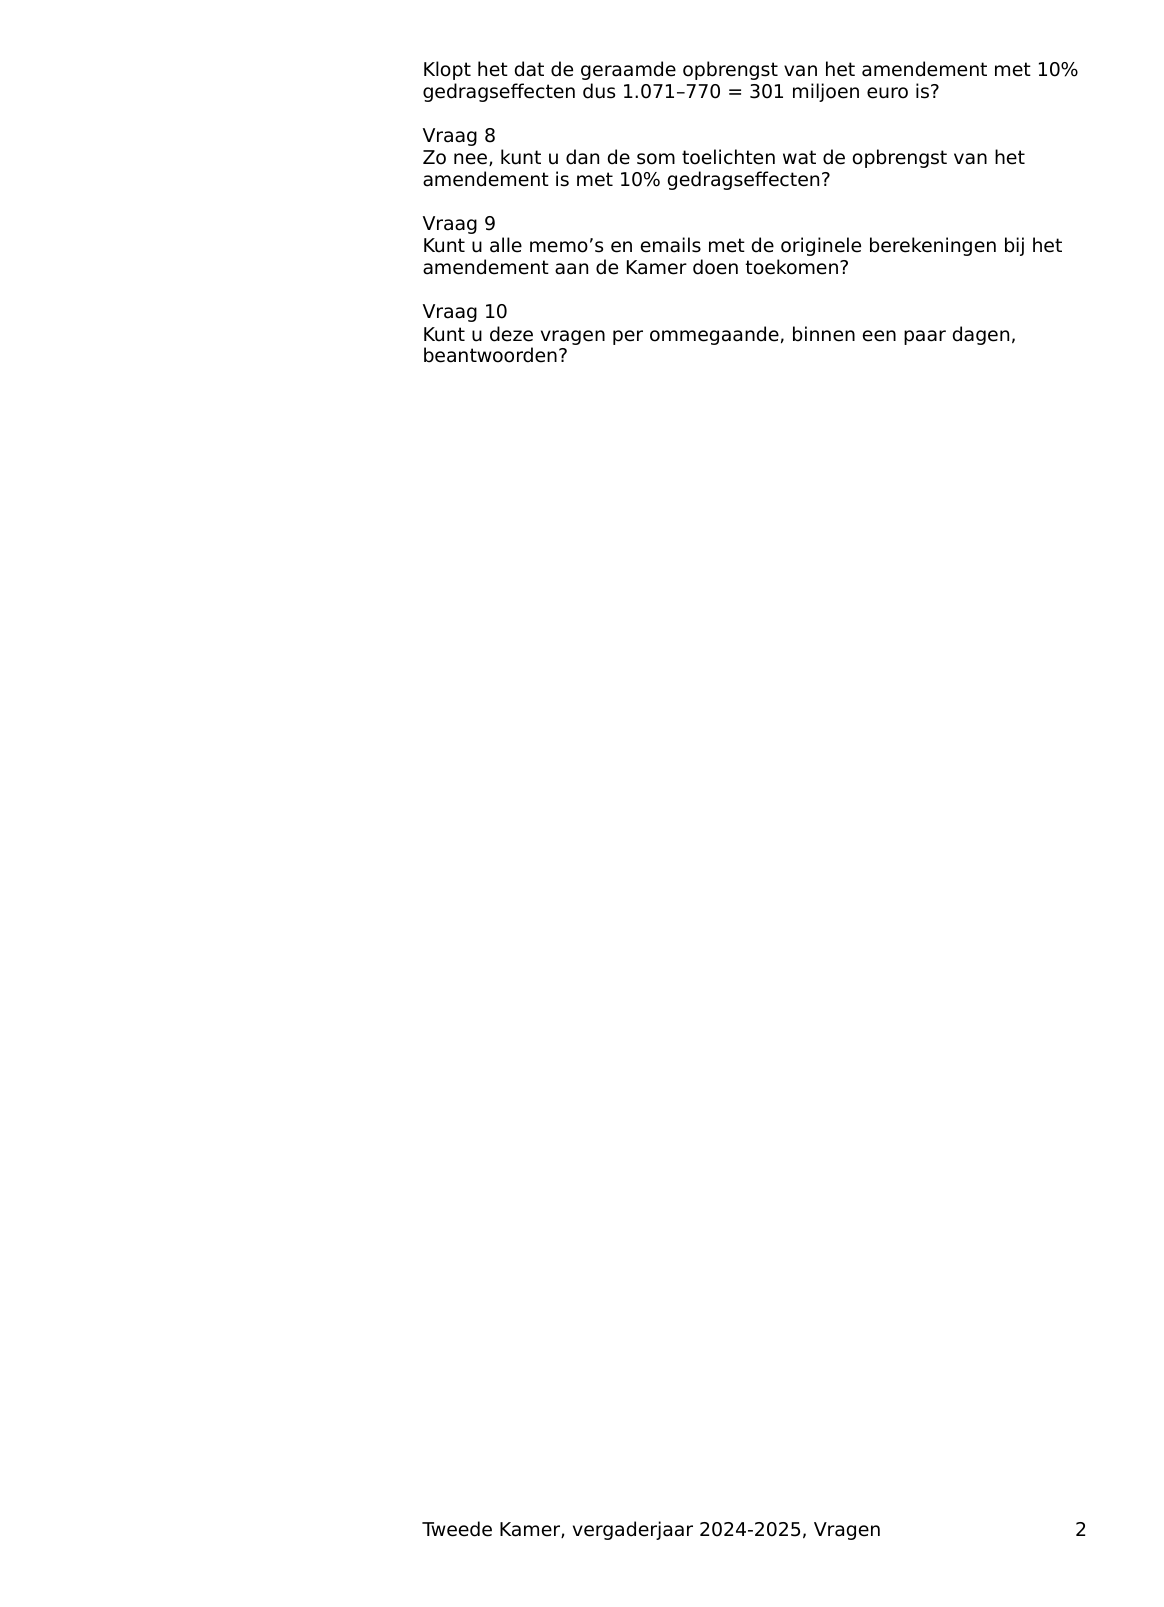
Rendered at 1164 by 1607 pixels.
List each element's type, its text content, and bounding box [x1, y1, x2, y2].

text Kunt u alle memo’s en emails met de originele berekeningen bij het amendement aan de Kamer doen toekomen? [422, 235, 1087, 279]
text Kunt u deze vragen per ommegaande, binnen een paar dagen, beantwoorden? [422, 323, 1087, 367]
text Vraag 9 [422, 213, 1087, 235]
text Vraag 10 [422, 301, 1087, 323]
text Zo nee, kunt u dan de som toelichten wat de opbrengst van het amendement is met 10% gedragseffecten? [422, 147, 1087, 191]
text Vraag 8 [422, 125, 1087, 147]
text Klopt het dat de geraamde opbrengst van het amendement met 10% gedragseffecten dus 1.071–770 = 301 miljoen euro is? [422, 59, 1087, 103]
